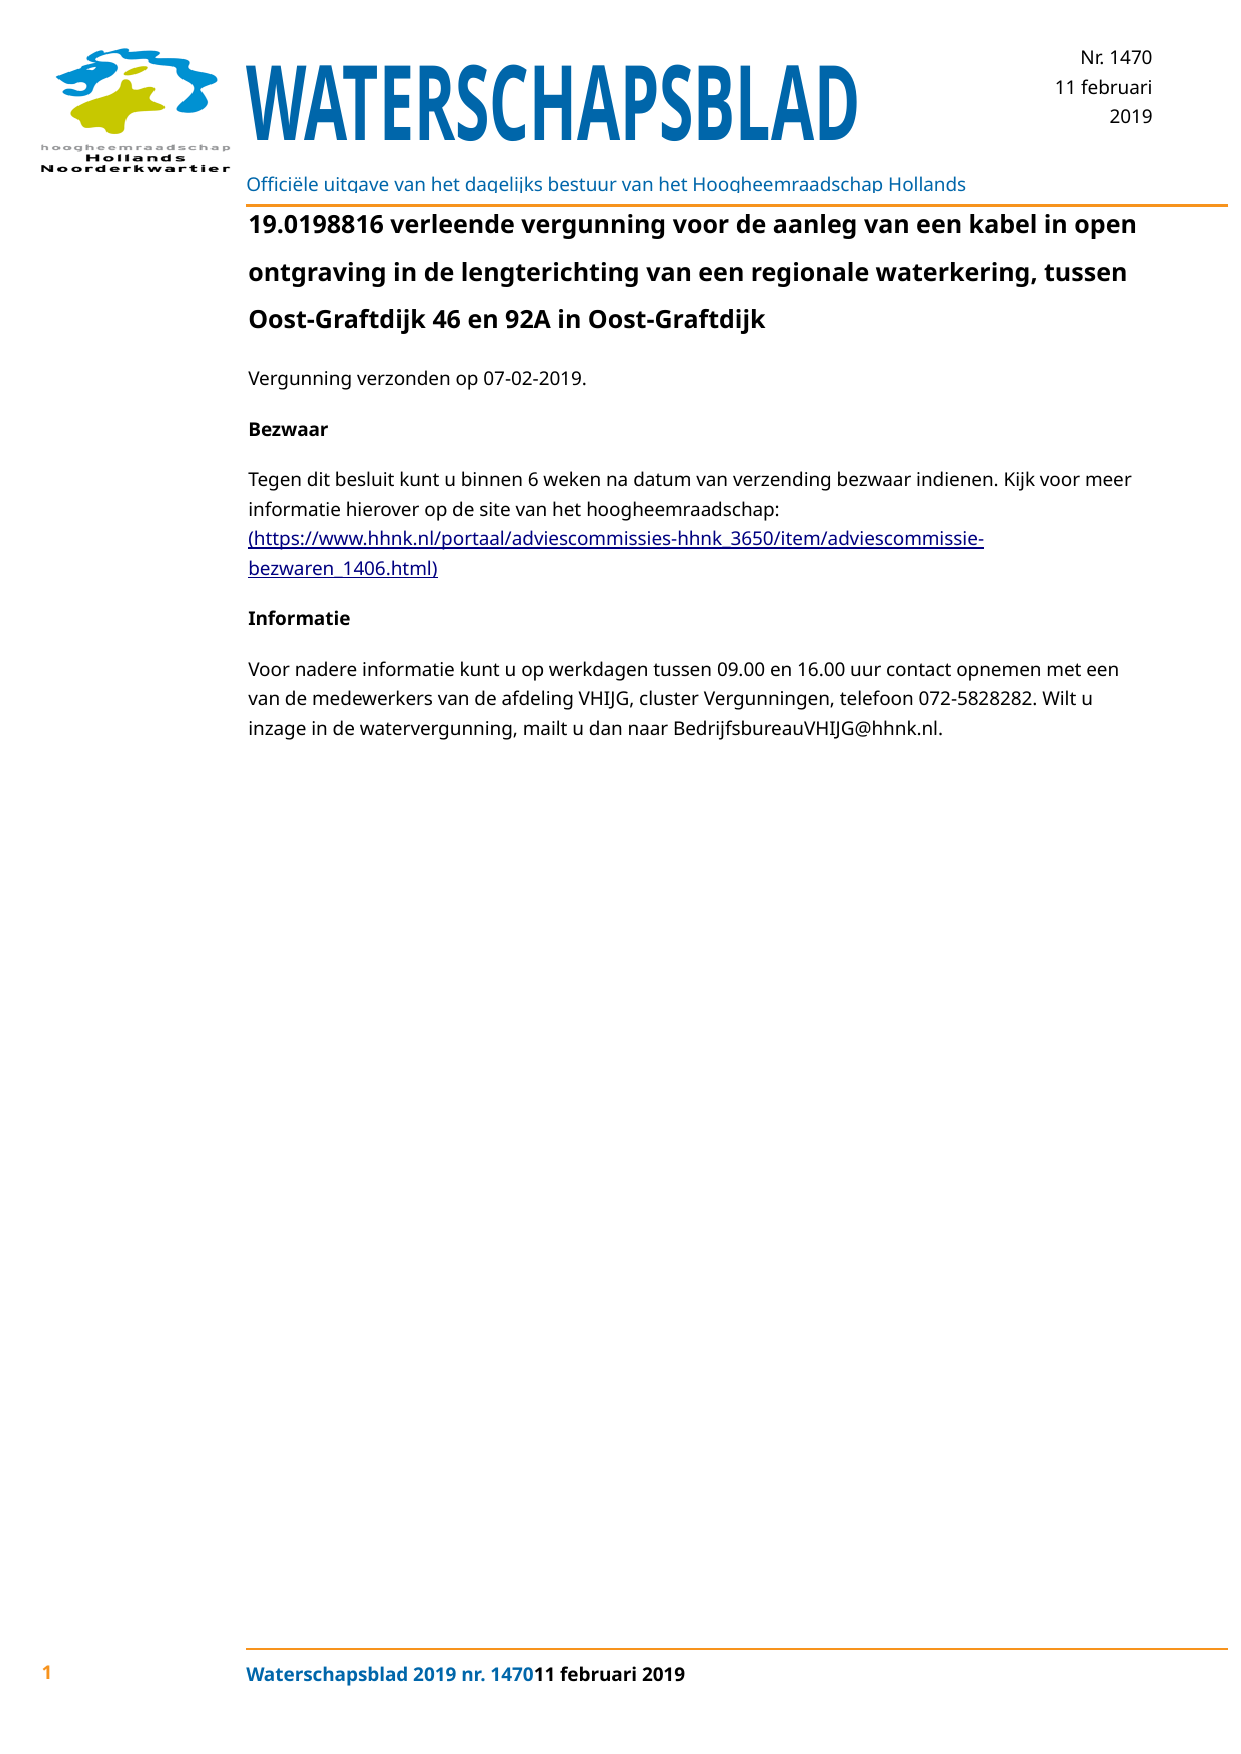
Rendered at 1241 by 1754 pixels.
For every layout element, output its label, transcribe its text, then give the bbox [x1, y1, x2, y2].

text 19.0198816 verleende vergunning voor de aanleg van een kabel in open ontgraving in de lengterichting van een regionale waterkering, tussen Oost-Graftdijk 46 en 92A in Oost-Graftdijk [248, 207, 1152, 336]
text Bezwaar [248, 416, 1152, 442]
text Informatie [248, 606, 1152, 631]
text Vergunning verzonden op 07-02-2019. [248, 366, 1152, 391]
picture [41, 47, 231, 172]
text Tegen dit besluit kunt u binnen 6 weken na datum van verzending bezwaar indienen. Kijk voor meer informatie hierover op de site van het hoogheemraadschap: (https://www.hhnk.nl/portaal/adviescommissies-hhnk_3650/item/adviescommissie-bezwaren_1406.html) [248, 466, 1152, 581]
text Voor nadere informatie kunt u op werkdagen tussen 09.00 en 16.00 uur contact opnemen met een van de medewerkers van de afdeling VHIJG, cluster Vergunningen, telefoon 072-5828282. Wilt u inzage in de watervergunning, mailt u dan naar BedrijfsbureauVHIJG@hhnk.nl. [248, 656, 1152, 741]
